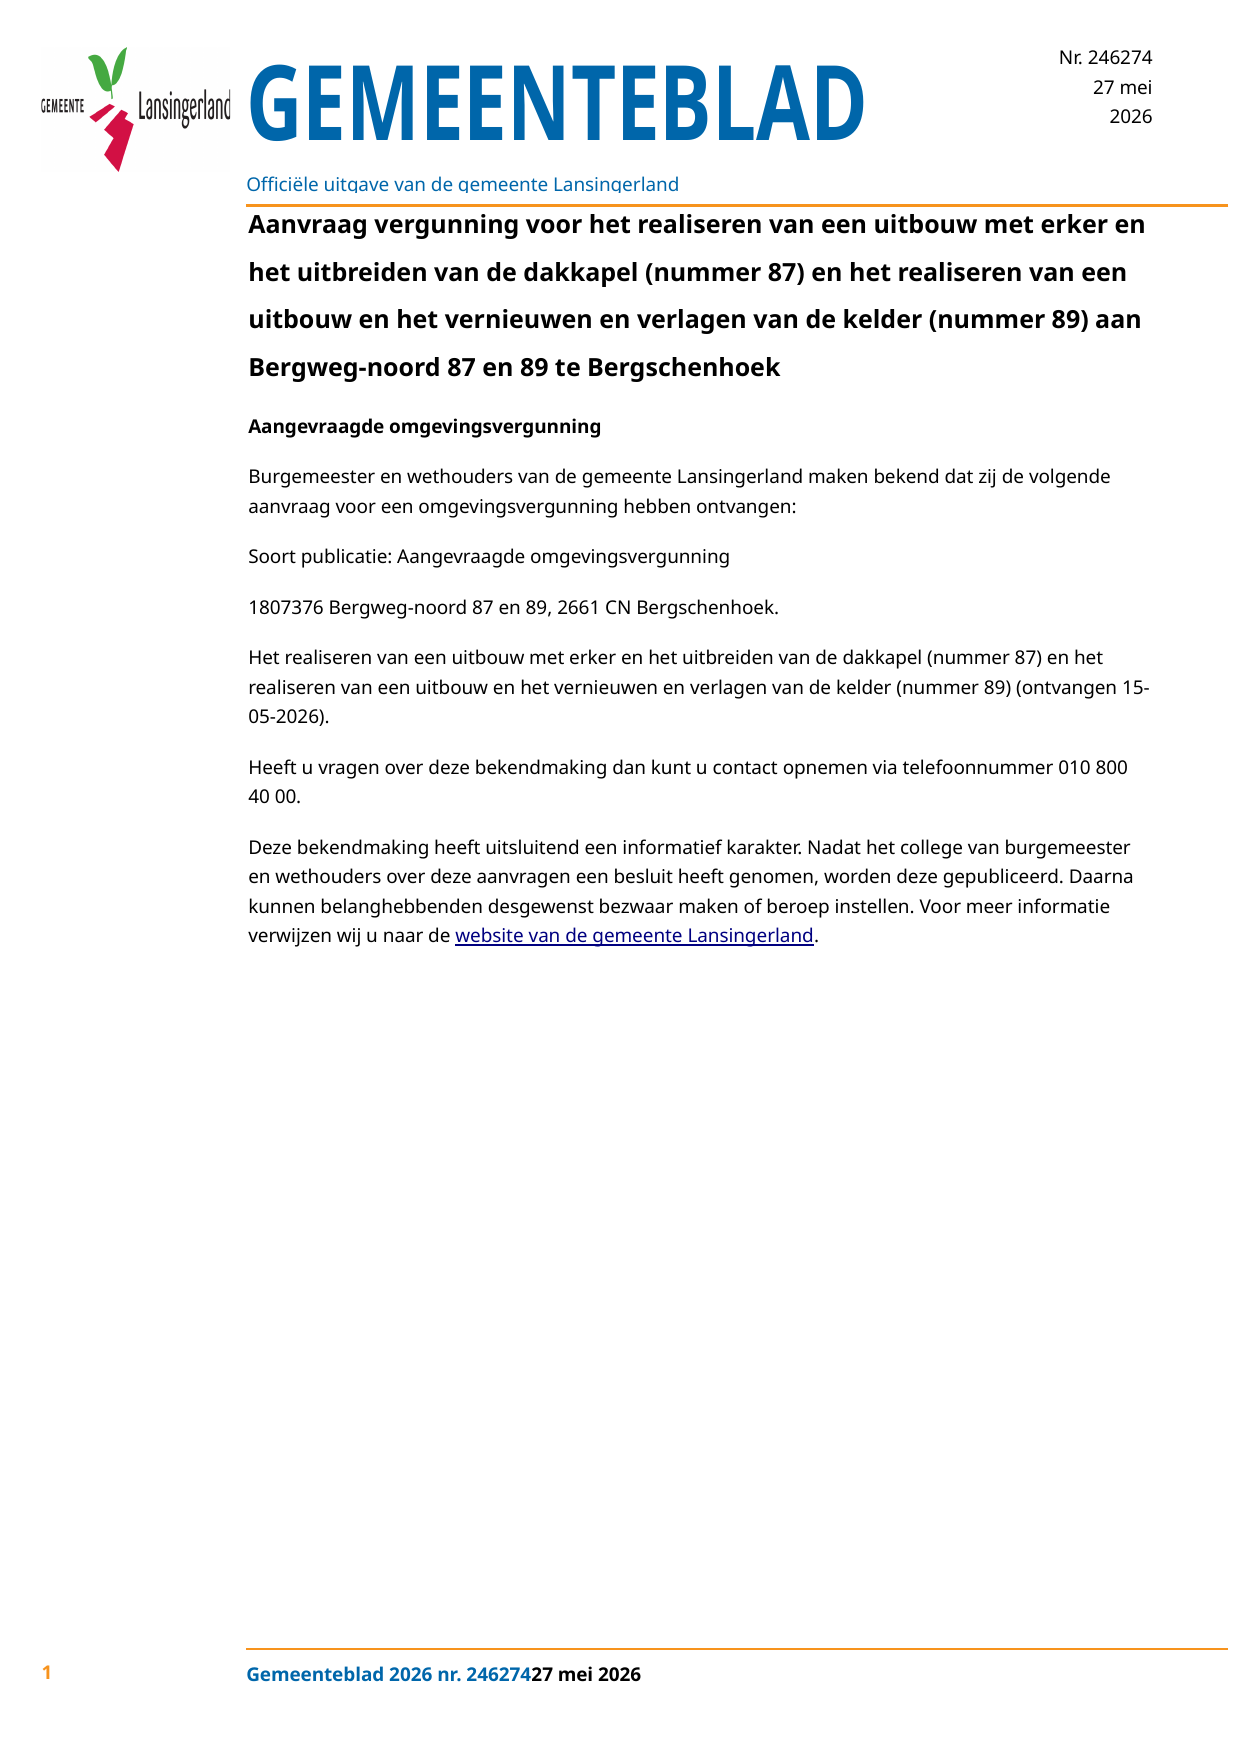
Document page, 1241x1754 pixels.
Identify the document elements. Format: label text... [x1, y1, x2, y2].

text Aangevraagde omgevingsvergunning [248, 413, 1152, 439]
text Burgemeester en wethouders van de gemeente Lansingerland maken bekend dat zij de volgende aanvraag voor een omgevingsvergunning hebben ontvangen: [248, 463, 1152, 519]
text Deze bekendmaking heeft uitsluitend een informatief karakter. Nadat het college van burgemeester en wethouders over deze aanvragen een besluit heeft genomen, worden deze gepubliceerd. Daarna kunnen belanghebbenden desgewenst bezwaar maken of beroep instellen. Voor meer informatie verwijzen wij u naar de website van de gemeente Lansingerland. [248, 834, 1152, 948]
text Het realiseren van een uitbouw met erker en het uitbreiden van de dakkapel (nummer 87) en het realiseren van een uitbouw en het vernieuwen en verlagen van de kelder (nummer 89) (ontvangen 15-05-2026). [248, 644, 1152, 729]
text Soort publicatie: Aangevraagde omgevingsvergunning [248, 543, 1152, 569]
text Heeft u vragen over deze bekendmaking dan kunt u contact opnemen via telefoonnummer 010 800 40 00. [248, 754, 1152, 809]
text Aanvraag vergunning voor het realiseren van een uitbouw met erker en het uitbreiden van de dakkapel (nummer 87) en het realiseren van een uitbouw en het vernieuwen en verlagen van de kelder (nummer 89) aan Bergweg-noord 87 en 89 te Bergschenhoek [248, 207, 1152, 384]
text 1807376 Bergweg-noord 87 en 89, 2661 CN Bergschenhoek. [248, 594, 1152, 620]
picture [41, 47, 231, 172]
